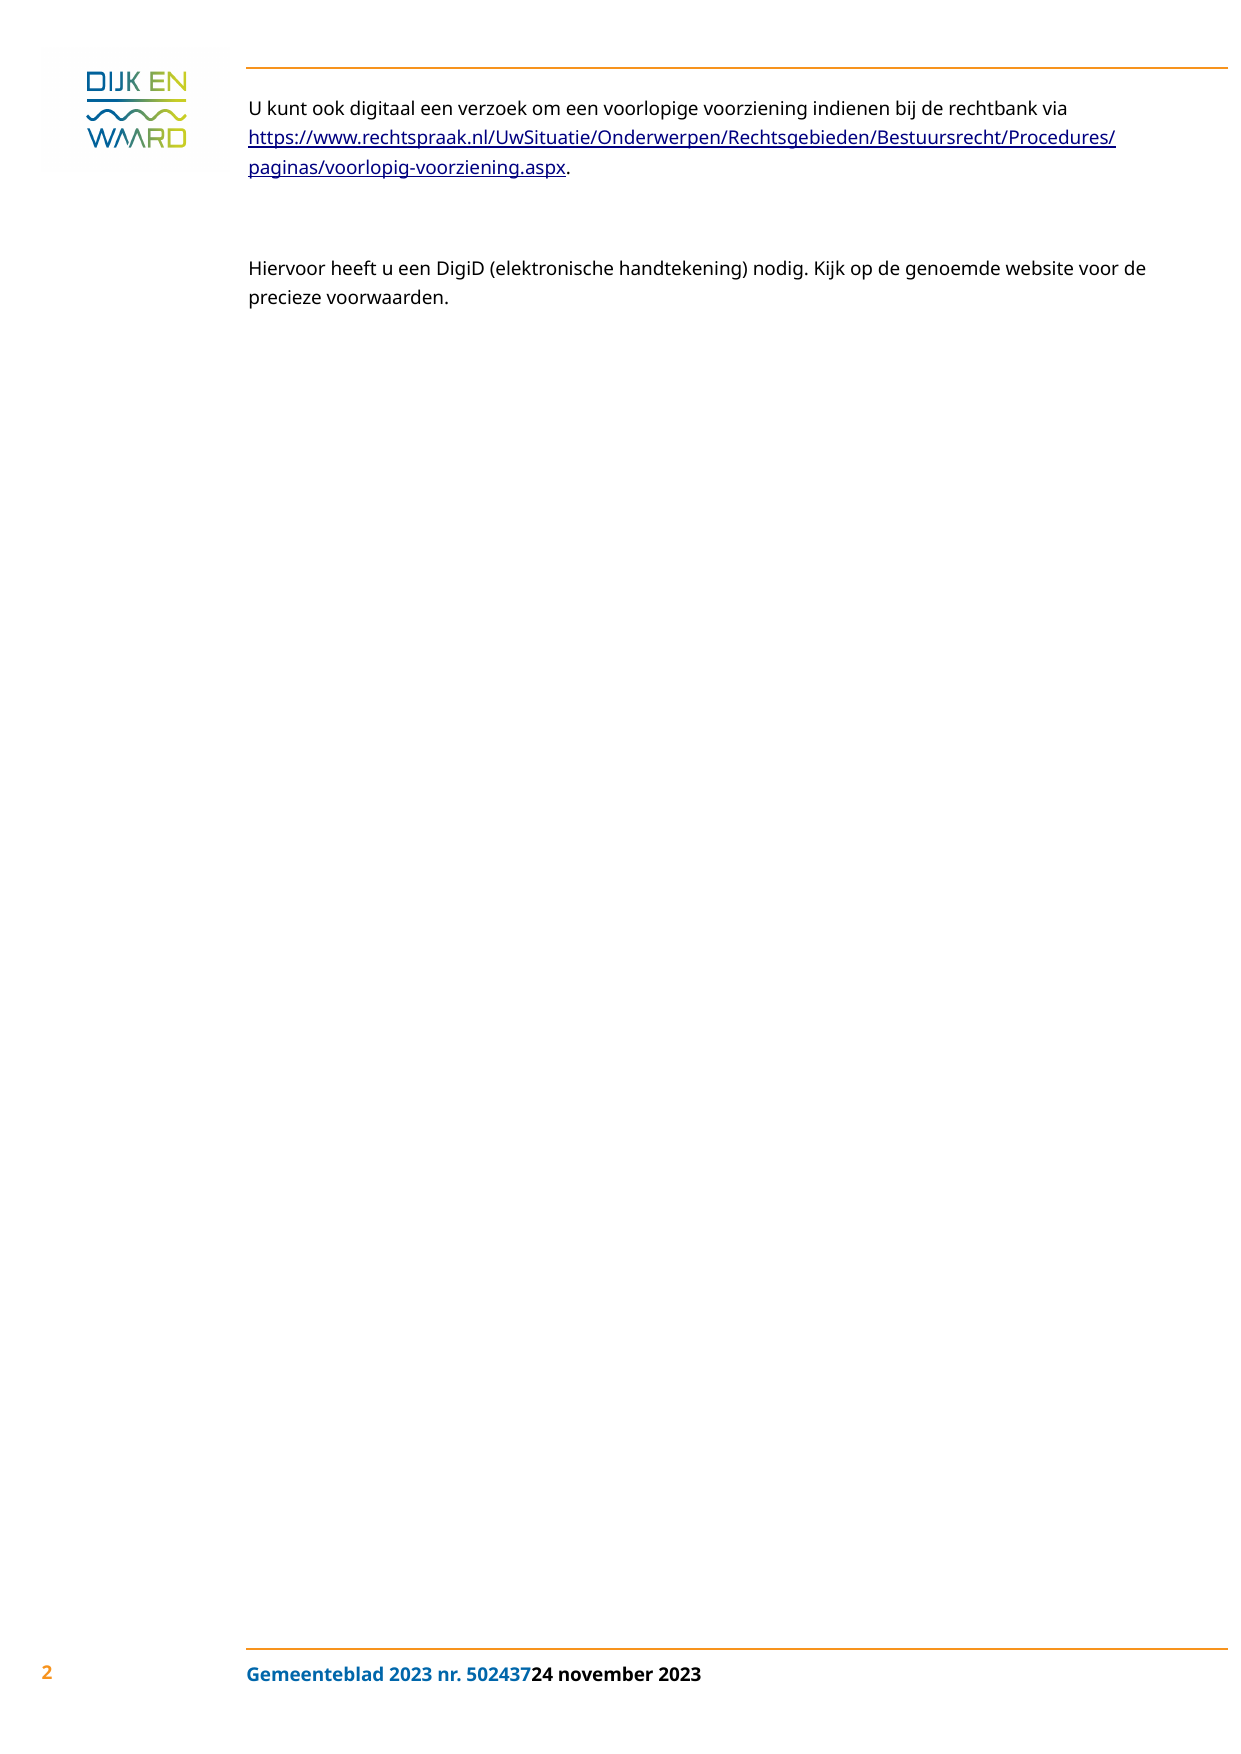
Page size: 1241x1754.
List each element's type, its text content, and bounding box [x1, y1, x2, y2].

text U kunt ook digitaal een verzoek om een voorlopige voorziening indienen bij de rechtbank via https://www.rechtspraak.nl/UwSituatie/Onderwerpen/Rechtsgebieden/Bestuursrecht/Procedures/paginas/voorlopig-voorziening.aspx. [248, 95, 1152, 180]
text Hiervoor heeft u een DigiD (elektronische handtekening) nodig. Kijk op de genoemde website voor de precieze voorwaarden. [248, 255, 1152, 310]
picture [41, 47, 231, 172]
